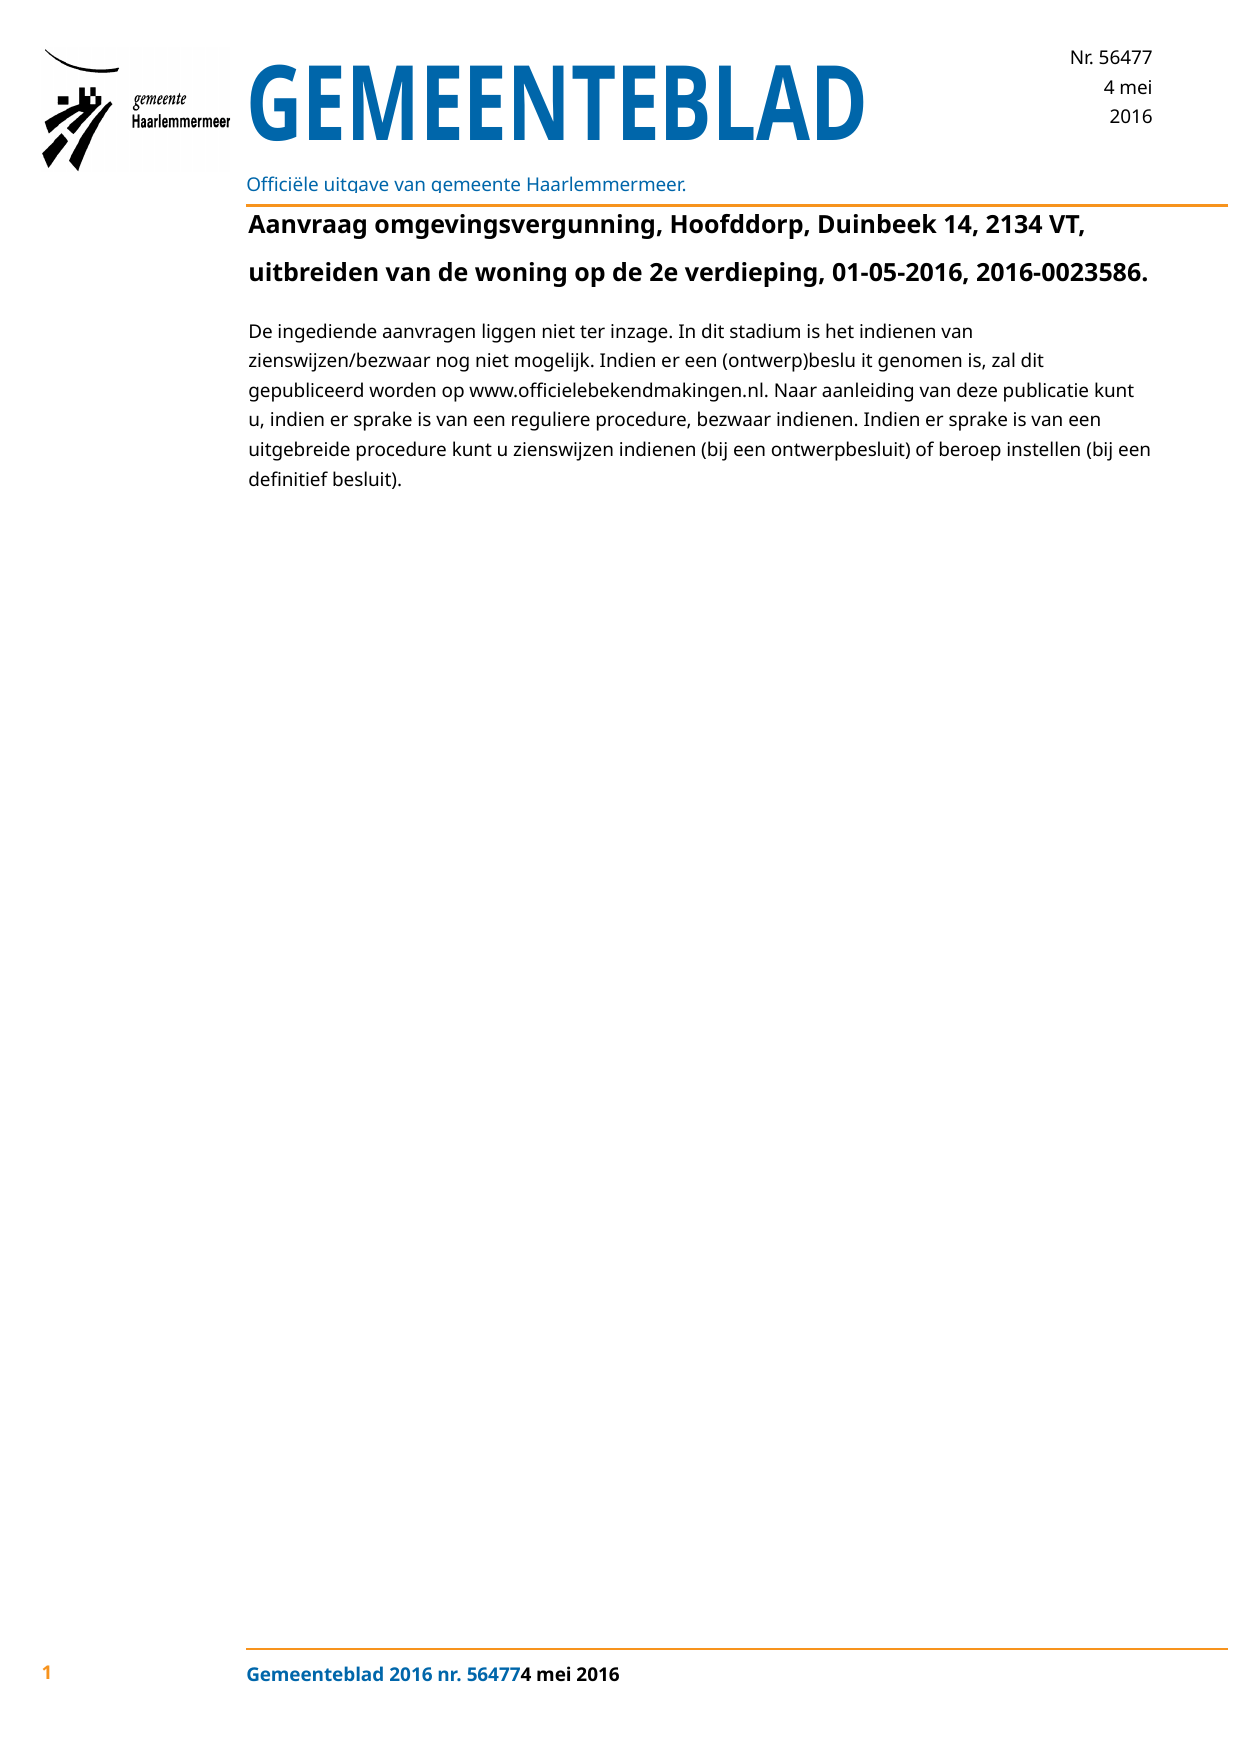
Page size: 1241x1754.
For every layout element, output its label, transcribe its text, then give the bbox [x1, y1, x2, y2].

picture [41, 47, 231, 172]
text De ingediende aanvragen liggen niet ter inzage. In dit stadium is het indienen van zienswijzen/bezwaar nog niet mogelijk. Indien er een (ontwerp)beslu it genomen is, zal dit gepubliceerd worden op www.officielebekendmakingen.nl. Naar aanleiding van deze publicatie kunt u, indien er sprake is van een reguliere procedure, bezwaar indienen. Indien er sprake is van een uitgebreide procedure kunt u zienswijzen indienen (bij een ontwerpbesluit) of beroep instellen (bij een definitief besluit). [248, 318, 1152, 492]
text Aanvraag omgevingsvergunning, Hoofddorp, Duinbeek 14, 2134 VT, uitbreiden van de woning op de 2e verdieping, 01-05-2016, 2016-0023586. [248, 207, 1152, 288]
